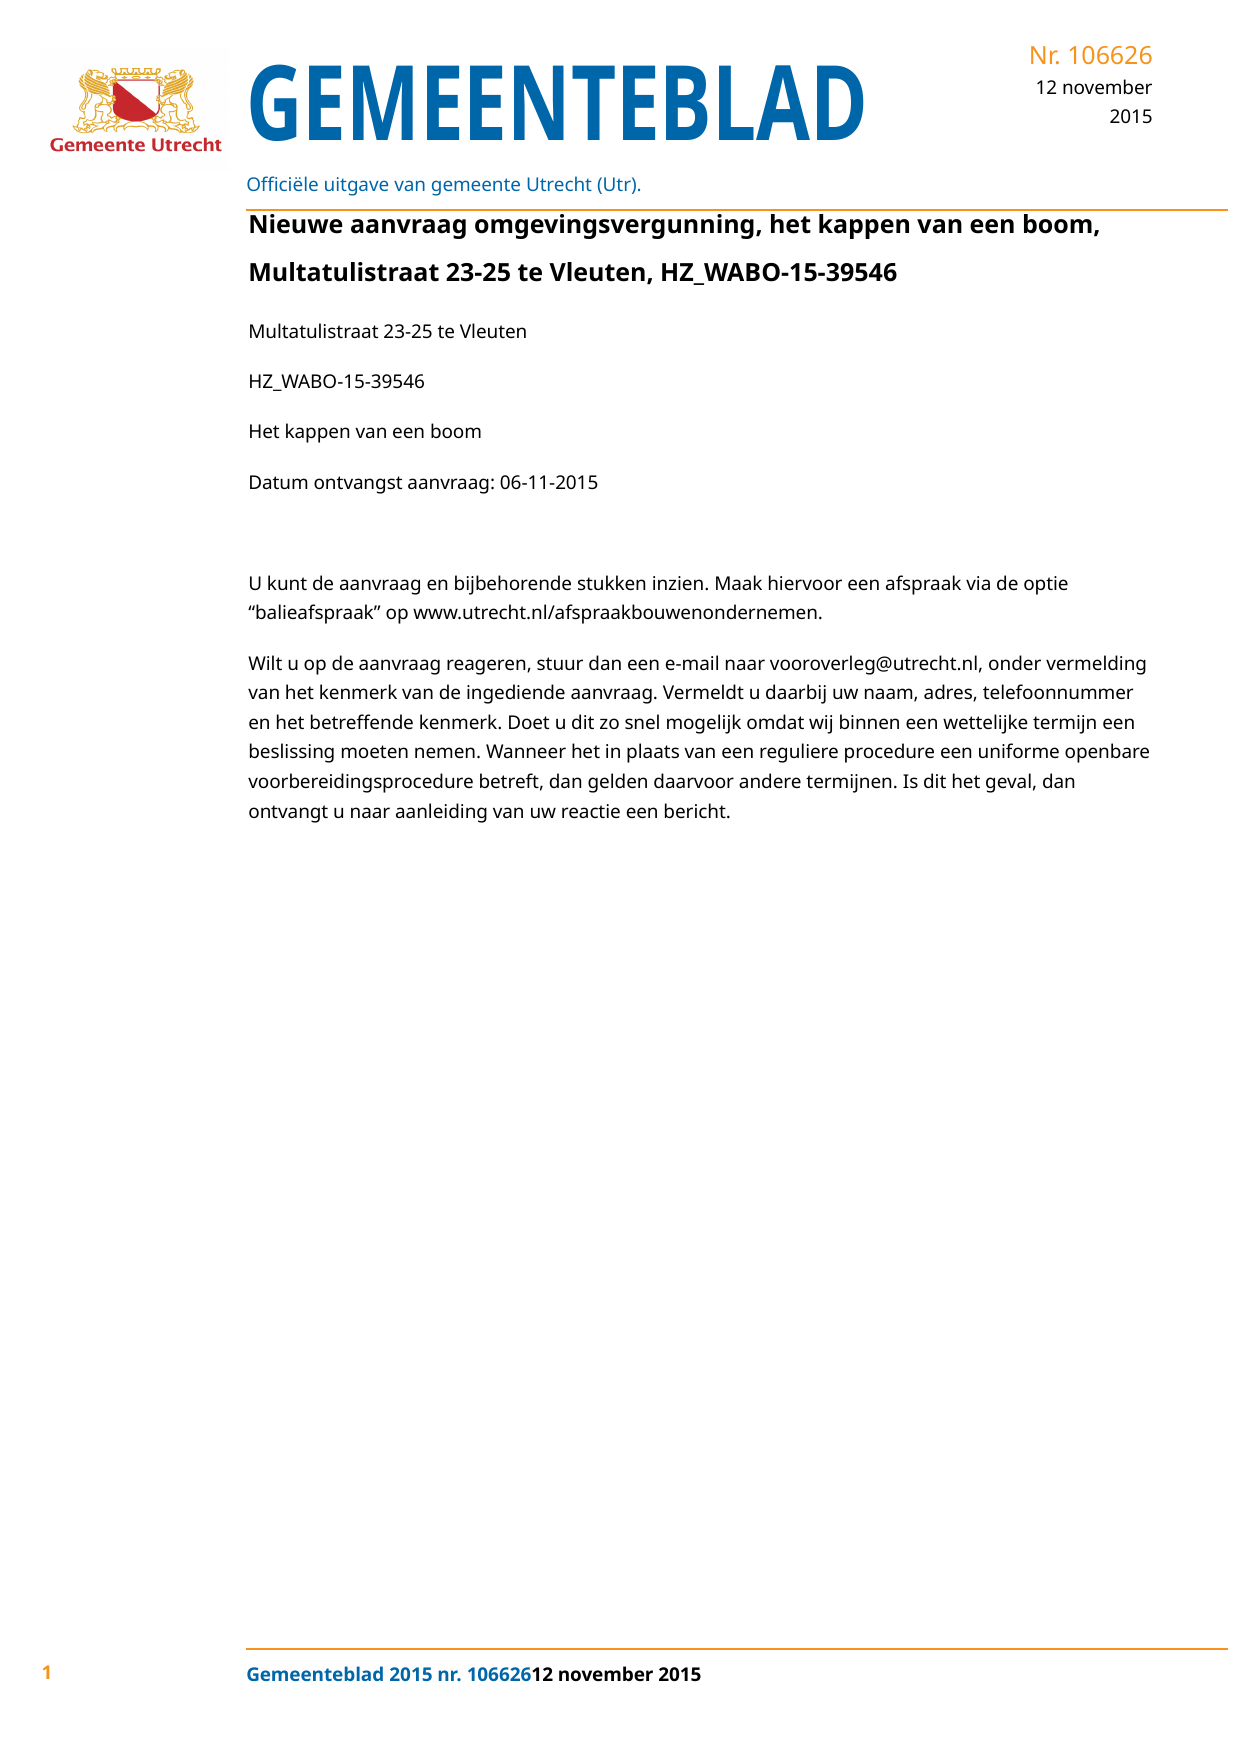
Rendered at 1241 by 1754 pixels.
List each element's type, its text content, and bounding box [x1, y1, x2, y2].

picture [41, 47, 231, 172]
text HZ_WABO-15-39546 [248, 368, 1152, 394]
text Nieuwe aanvraag omgevingsvergunning, het kappen van een boom, Multatulistraat 23-25 te Vleuten, HZ_WABO-15-39546 [248, 211, 1152, 288]
text Wilt u op de aanvraag reageren, stuur dan een e-mail naar vooroverleg@utrecht.nl, onder vermelding van het kenmerk van de ingediende aanvraag. Vermeldt u daarbij uw naam, adres, telefoonnummer en het betreffende kenmerk. Doet u dit zo snel mogelijk omdat wij binnen een wettelijke termijn een beslissing moeten nemen. Wanneer het in plaats van een reguliere procedure een uniforme openbare voorbereidingsprocedure betreft, dan gelden daarvoor andere termijnen. Is dit het geval, dan ontvangt u naar aanleiding van uw reactie een bericht. [248, 650, 1152, 824]
text Multatulistraat 23-25 te Vleuten [248, 318, 1152, 344]
text U kunt de aanvraag en bijbehorende stukken inzien. Maak hiervoor een afspraak via de optie “balieafspraak” op www.utrecht.nl/afspraakbouwenondernemen. [248, 570, 1152, 625]
text Het kappen van een boom [248, 419, 1152, 444]
text Datum ontvangst aanvraag: 06-11-2015 [248, 469, 1152, 495]
